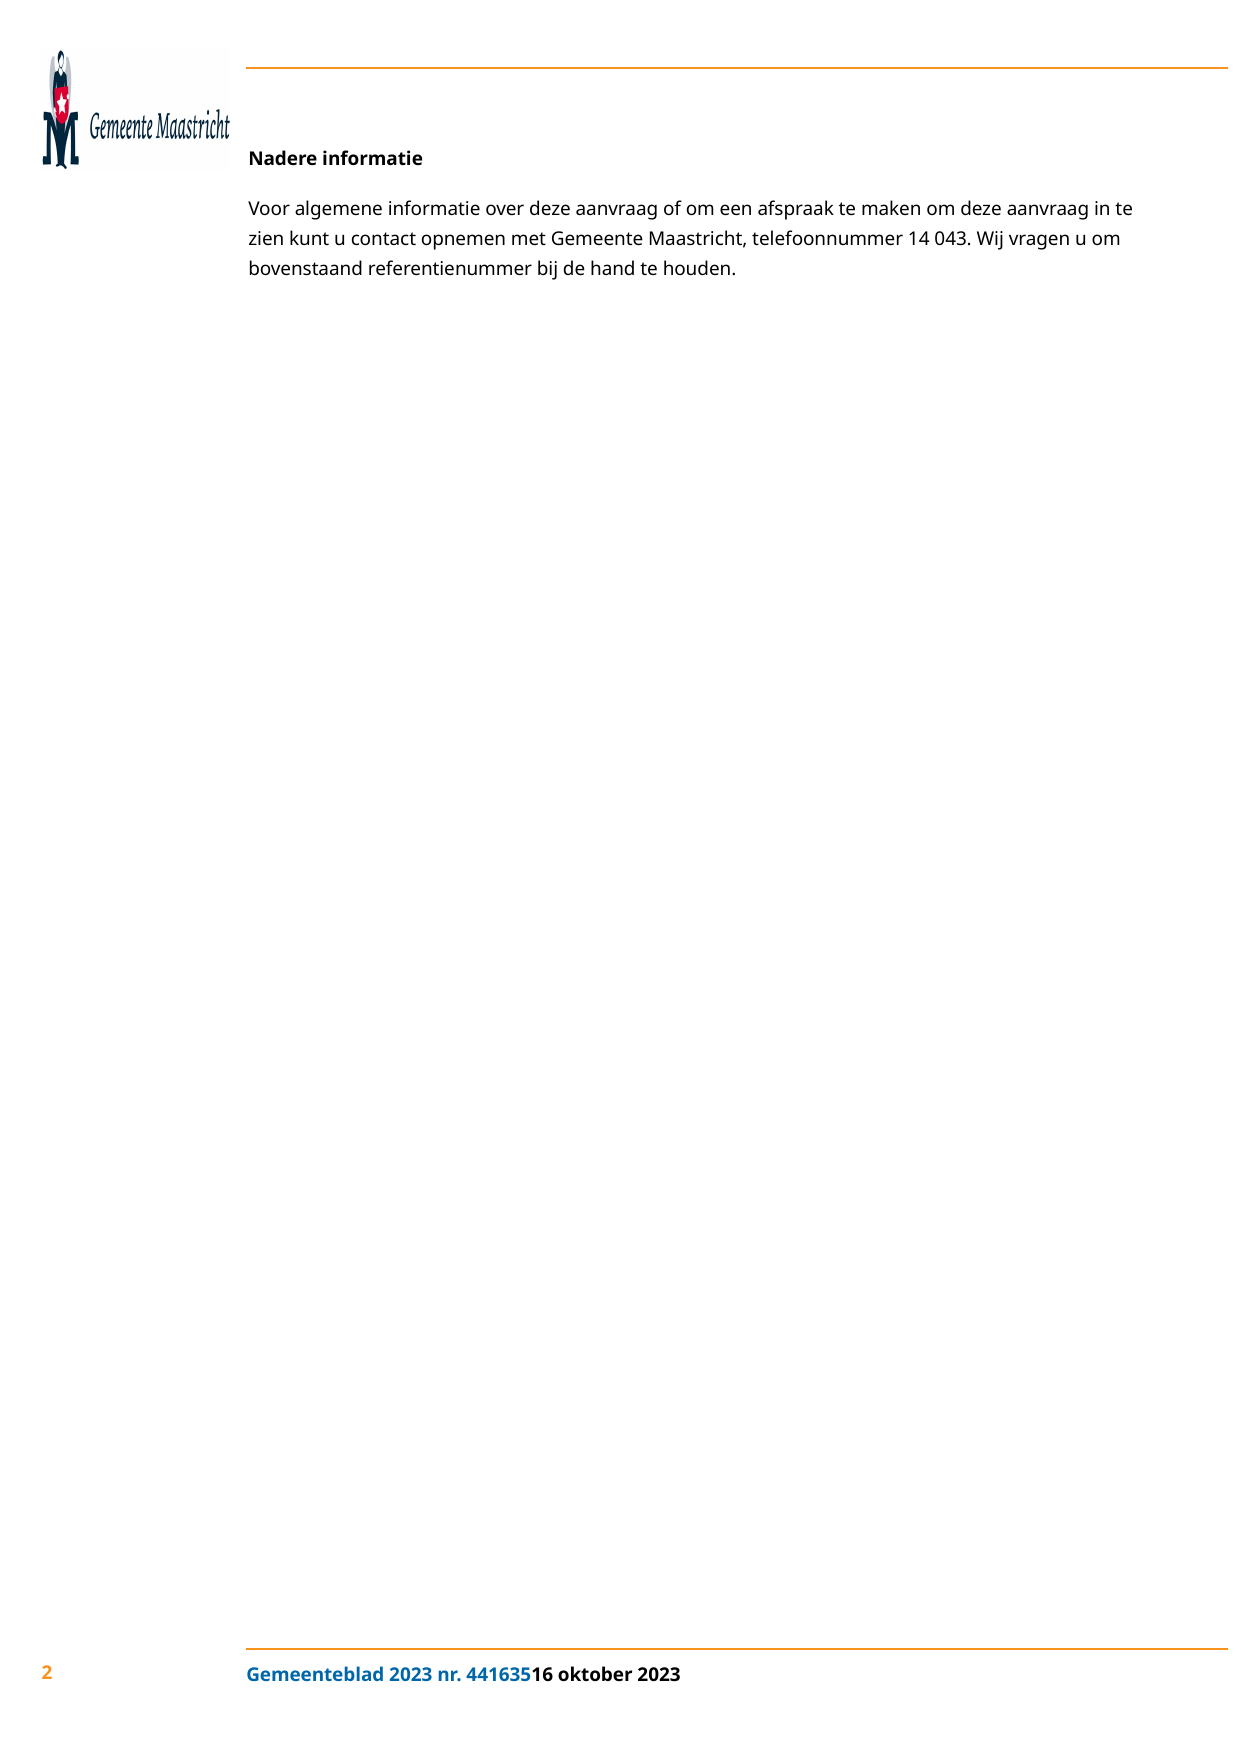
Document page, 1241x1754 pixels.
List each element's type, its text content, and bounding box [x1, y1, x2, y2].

text Voor algemene informatie over deze aanvraag of om een afspraak te maken om deze aanvraag in te zien kunt u contact opnemen met Gemeente Maastricht, telefoonnummer 14 043. Wij vragen u om bovenstaand referentienummer bij de hand te houden. [248, 196, 1152, 281]
text Nadere informatie [248, 145, 1152, 171]
picture [41, 47, 231, 172]
